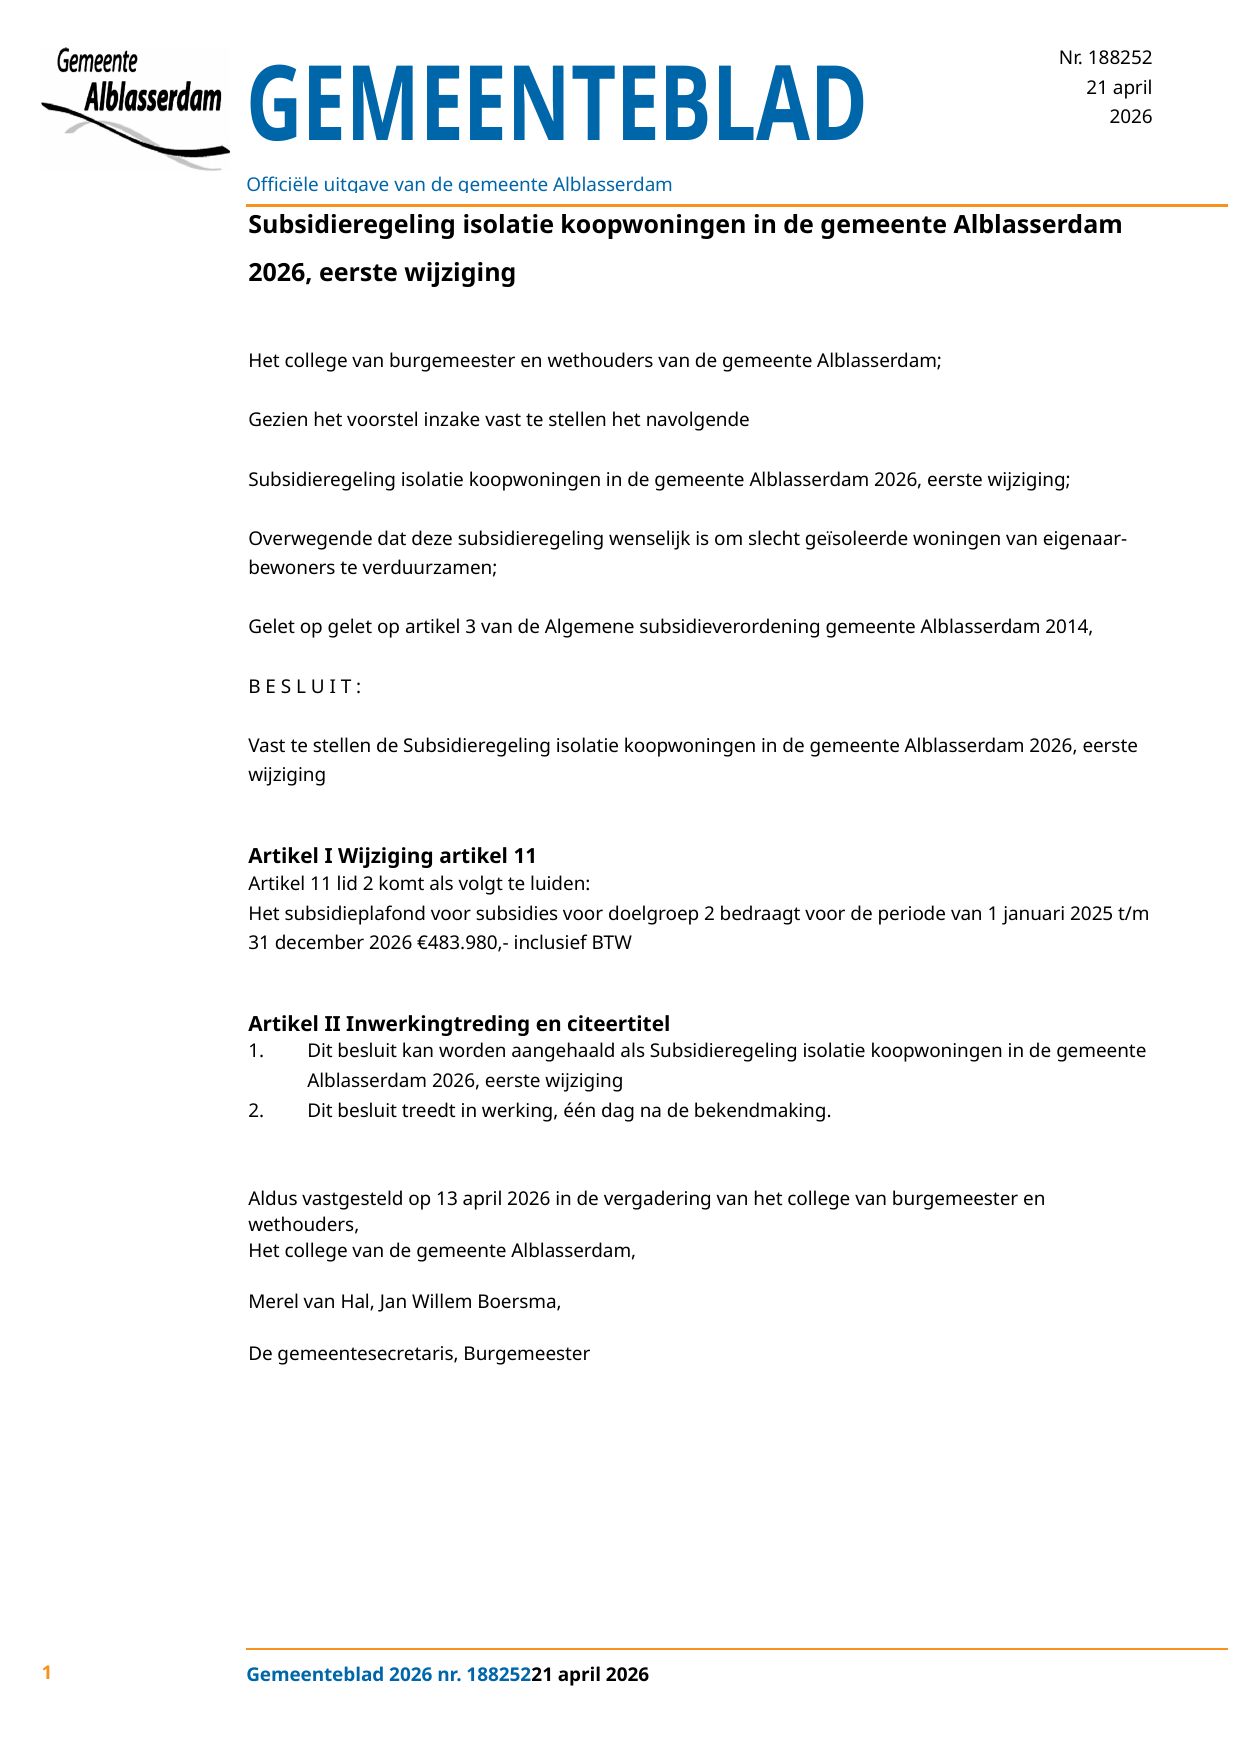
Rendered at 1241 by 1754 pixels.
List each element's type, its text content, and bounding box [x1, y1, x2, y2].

text Artikel 11 lid 2 komt als volgt te luiden: [248, 870, 1152, 896]
text B E S L U I T : [248, 673, 1152, 699]
text Het subsidieplafond voor subsidies voor doelgroep 2 bedraagt voor de periode van 1 januari 2025 t/m 31 december 2026 €483.980,- inclusief BTW [248, 900, 1152, 955]
text Het college van burgemeester en wethouders van de gemeente Alblasserdam; [248, 347, 1152, 373]
text Aldus vastgesteld op 13 april 2026 in de vergadering van het college van burgemeester en wethouders, [248, 1186, 1152, 1237]
text Vast te stellen de Subsidieregeling isolatie koopwoningen in de gemeente Alblasserdam 2026, eerste wijziging [248, 732, 1152, 787]
text Overwegende dat deze subsidieregeling wenselijk is om slecht geïsoleerde woningen van eigenaar-bewoners te verduurzamen; [248, 525, 1152, 580]
text Merel van Hal, Jan Willem Boersma, [248, 1288, 1152, 1314]
text Subsidieregeling isolatie koopwoningen in de gemeente Alblasserdam 2026, eerste wijziging; [248, 466, 1152, 492]
list Dit besluit kan worden aangehaald als Subsidieregeling isolatie koopwoningen in de gemeente Alblasserdam 2026, eerste wijziging [248, 1038, 1152, 1093]
picture [41, 47, 231, 172]
text Artikel II Inwerkingtreding en citeertitel [248, 1009, 1152, 1038]
text De gemeentesecretaris, Burgemeester [248, 1340, 1152, 1366]
list Dit besluit treedt in werking, één dag na de bekendmaking. [248, 1097, 1152, 1123]
text Artikel I Wijziging artikel 11 [248, 842, 1152, 870]
text Het college van de gemeente Alblasserdam, [248, 1237, 1152, 1263]
text Gezien het voorstel inzake vast te stellen het navolgende [248, 407, 1152, 432]
text Subsidieregeling isolatie koopwoningen in de gemeente Alblasserdam 2026, eerste wijziging [248, 207, 1152, 288]
text Gelet op gelet op artikel 3 van de Algemene subsidieverordening gemeente Alblasserdam 2014, [248, 614, 1152, 639]
